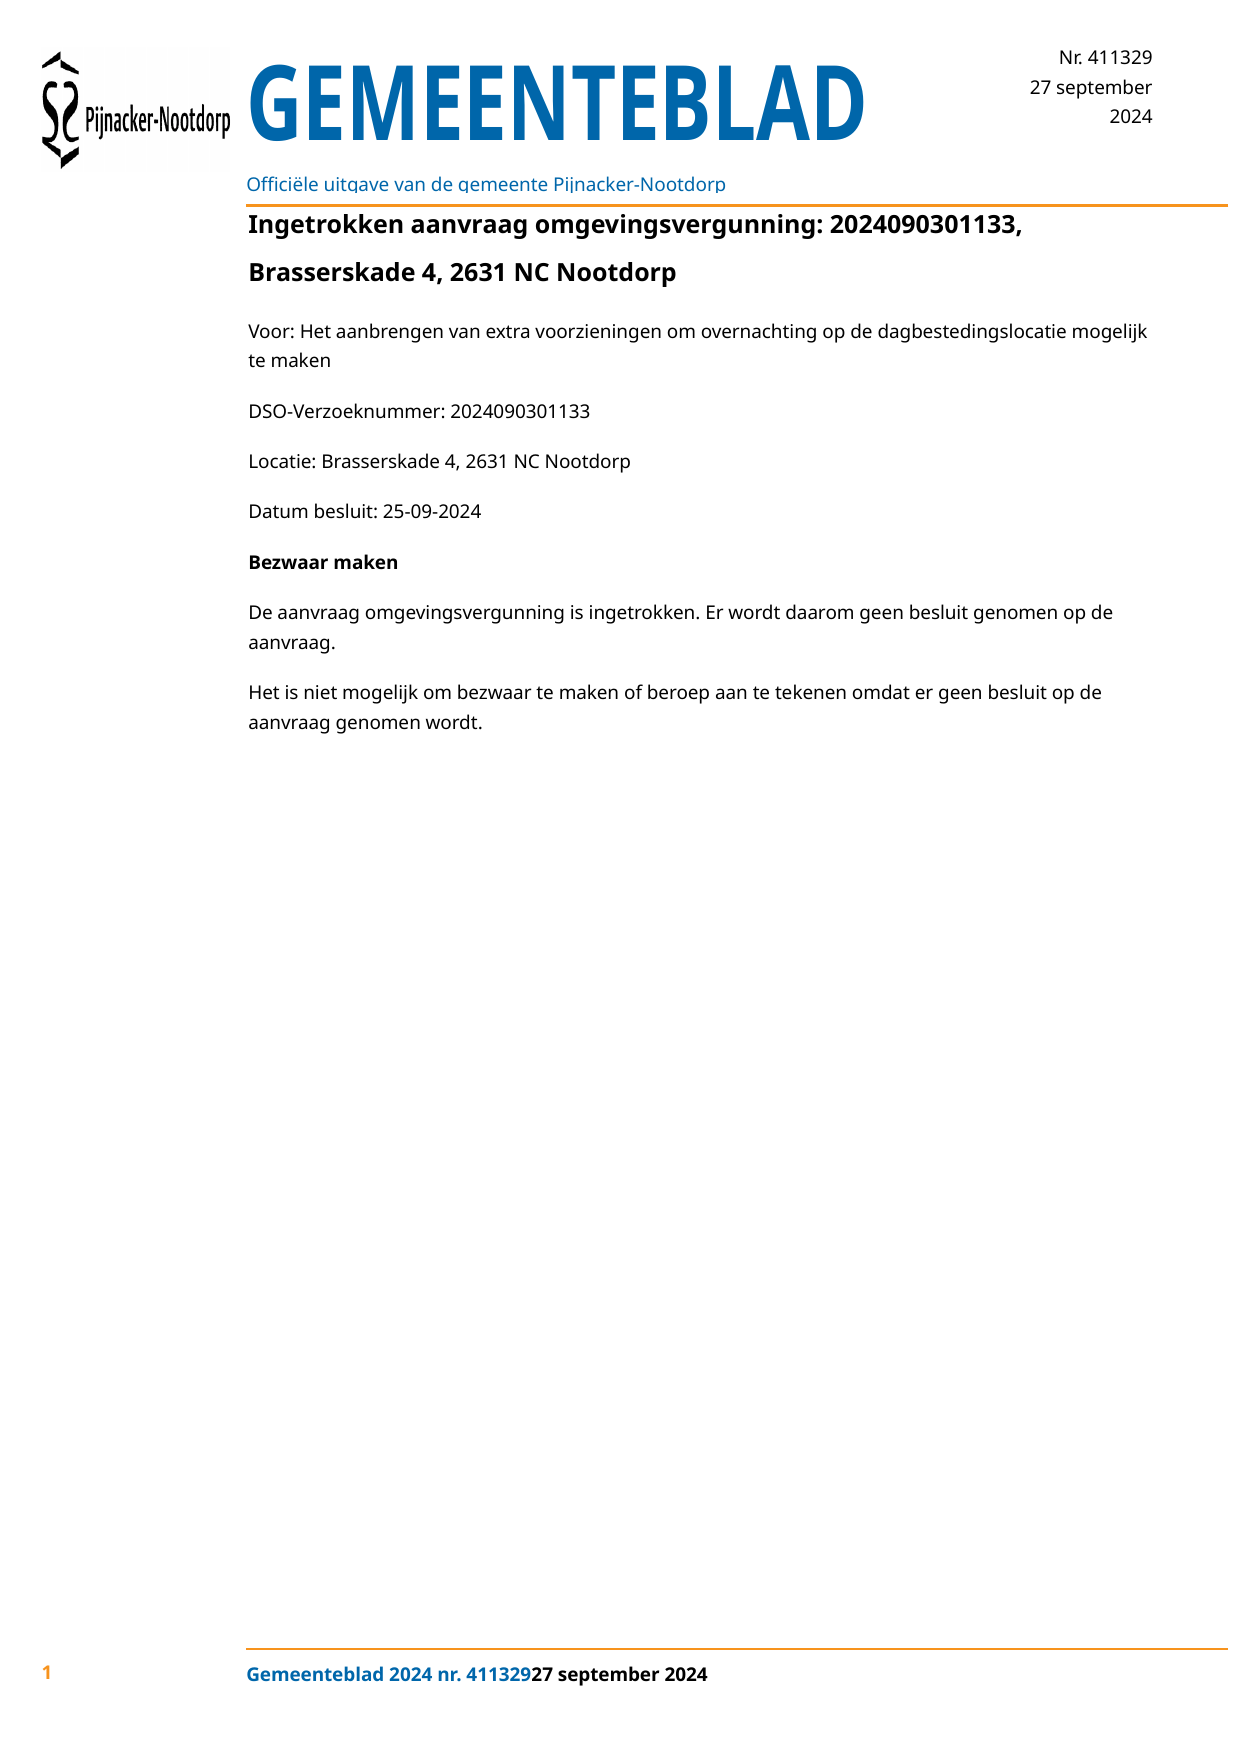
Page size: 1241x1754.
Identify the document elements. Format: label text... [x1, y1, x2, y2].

picture [41, 47, 231, 172]
text DSO-Verzoeknummer: 2024090301133 [248, 398, 1152, 424]
text Voor: Het aanbrengen van extra voorzieningen om overnachting op de dagbestedingslocatie mogelijk te maken [248, 318, 1152, 373]
text Het is niet mogelijk om bezwaar te maken of beroep aan te tekenen omdat er geen besluit op de aanvraag genomen wordt. [248, 679, 1152, 735]
text Ingetrokken aanvraag omgevingsvergunning: 2024090301133, Brasserskade 4, 2631 NC Nootdorp [248, 207, 1152, 288]
text De aanvraag omgevingsvergunning is ingetrokken. Er wordt daarom geen besluit genomen op de aanvraag. [248, 599, 1152, 655]
text Locatie: Brasserskade 4, 2631 NC Nootdorp [248, 448, 1152, 474]
text Datum besluit: 25-09-2024 [248, 499, 1152, 524]
text Bezwaar maken [248, 549, 1152, 575]
